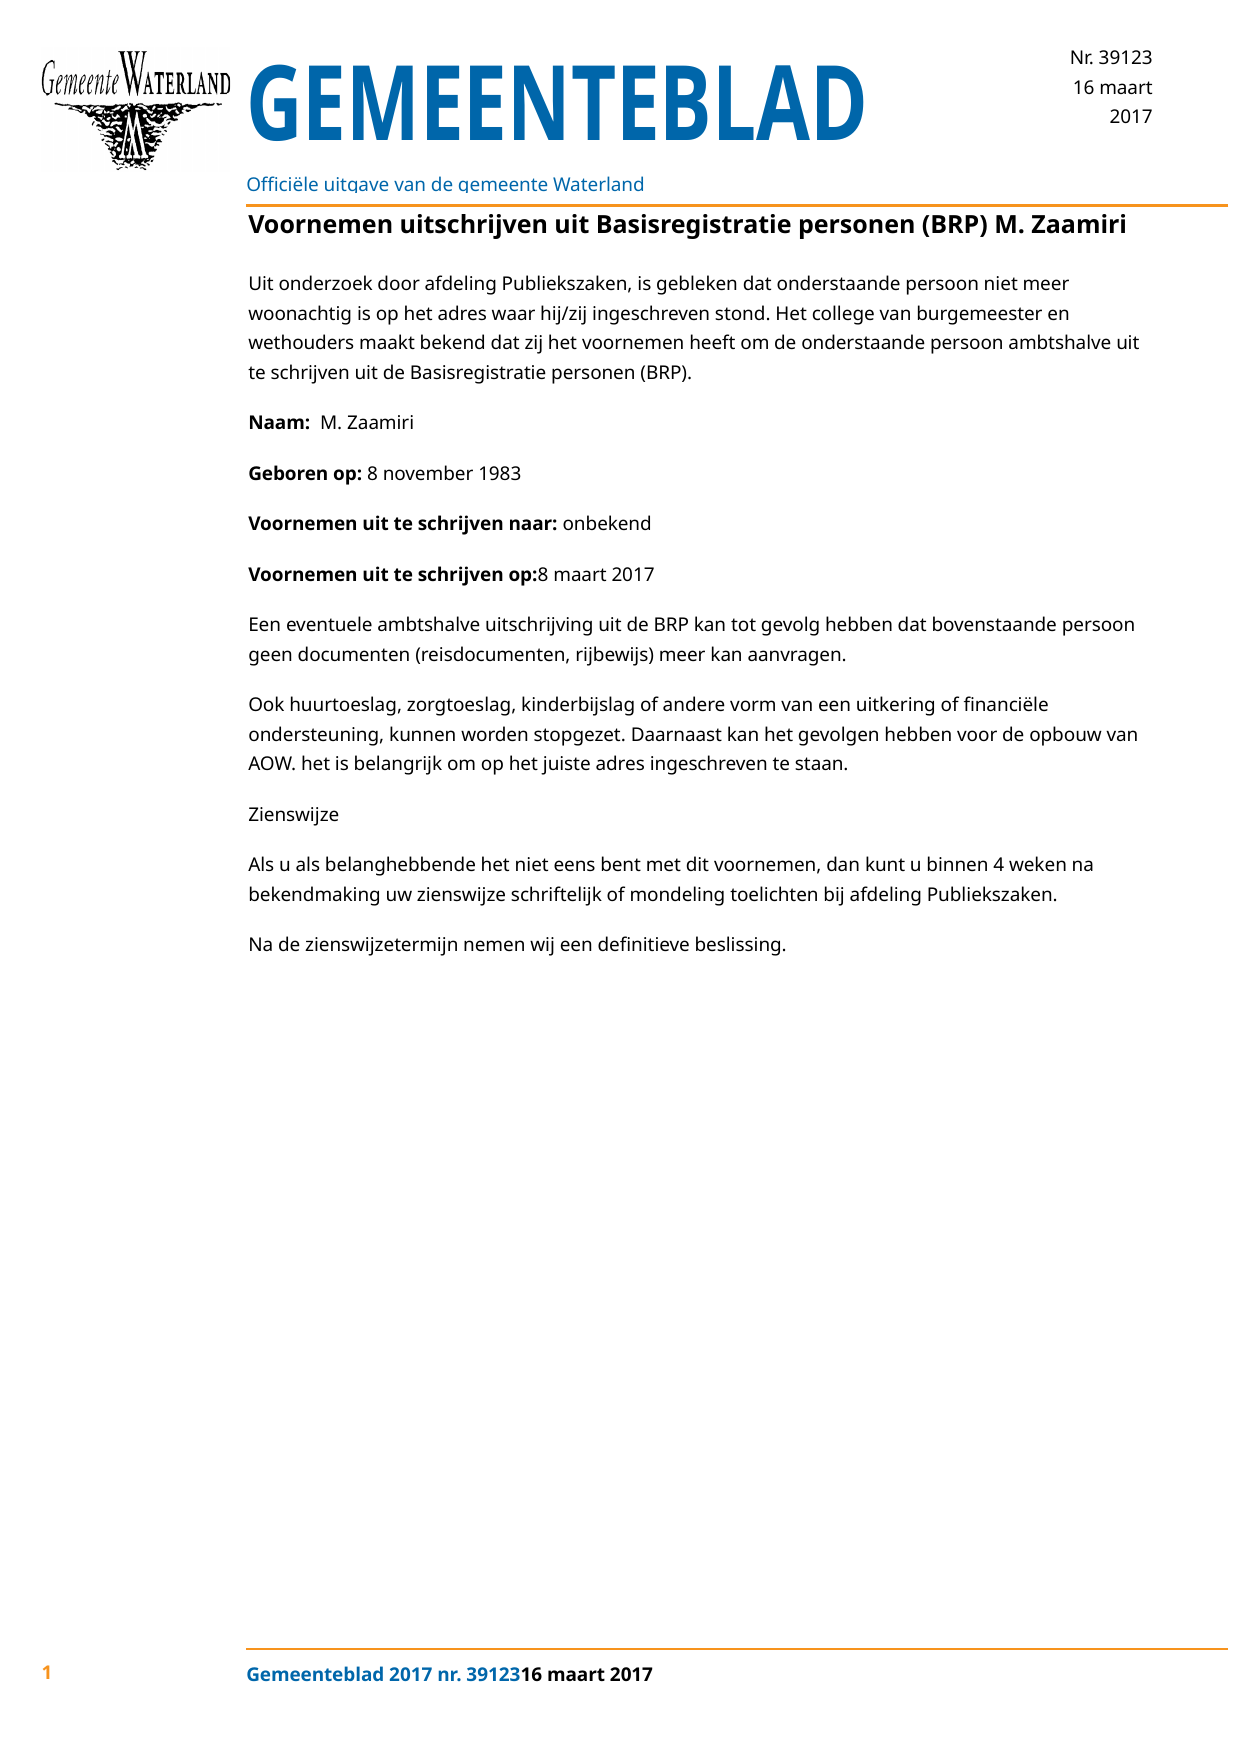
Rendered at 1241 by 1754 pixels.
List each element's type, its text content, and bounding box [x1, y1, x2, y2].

text Uit onderzoek door afdeling Publiekszaken, is gebleken dat onderstaande persoon niet meer woonachtig is op het adres waar hij/zij ingeschreven stond. Het college van burgemeester en wethouders maakt bekend dat zij het voornemen heeft om de onderstaande persoon ambtshalve uit te schrijven uit de Basisregistratie personen (BRP). [248, 270, 1152, 385]
text Geboren op: 8 november 1983 [248, 460, 1152, 486]
text Na de zienswijzetermijn nemen wij een definitieve beslissing. [248, 931, 1152, 957]
text Voornemen uit te schrijven naar: onbekend [248, 510, 1152, 536]
text Voornemen uit te schrijven op:8 maart 2017 [248, 561, 1152, 586]
text Als u als belanghebbende het niet eens bent met dit voornemen, dan kunt u binnen 4 weken na bekendmaking uw zienswijze schriftelijk of mondeling toelichten bij afdeling Publiekszaken. [248, 851, 1152, 906]
picture [41, 47, 231, 172]
text Naam: M. Zaamiri [248, 409, 1152, 435]
text Zienswijze [248, 801, 1152, 826]
text Ook huurtoeslag, zorgtoeslag, kinderbijslag of andere vorm van een uitkering of financiële ondersteuning, kunnen worden stopgezet. Daarnaast kan het gevolgen hebben voor de opbouw van AOW. het is belangrijk om op het juiste adres ingeschreven te staan. [248, 691, 1152, 776]
text Voornemen uitschrijven uit Basisregistratie personen (BRP) M. Zaamiri [248, 207, 1152, 241]
text Een eventuele ambtshalve uitschrijving uit de BRP kan tot gevolg hebben dat bovenstaande persoon geen documenten (reisdocumenten, rijbewijs) meer kan aanvragen. [248, 611, 1152, 666]
